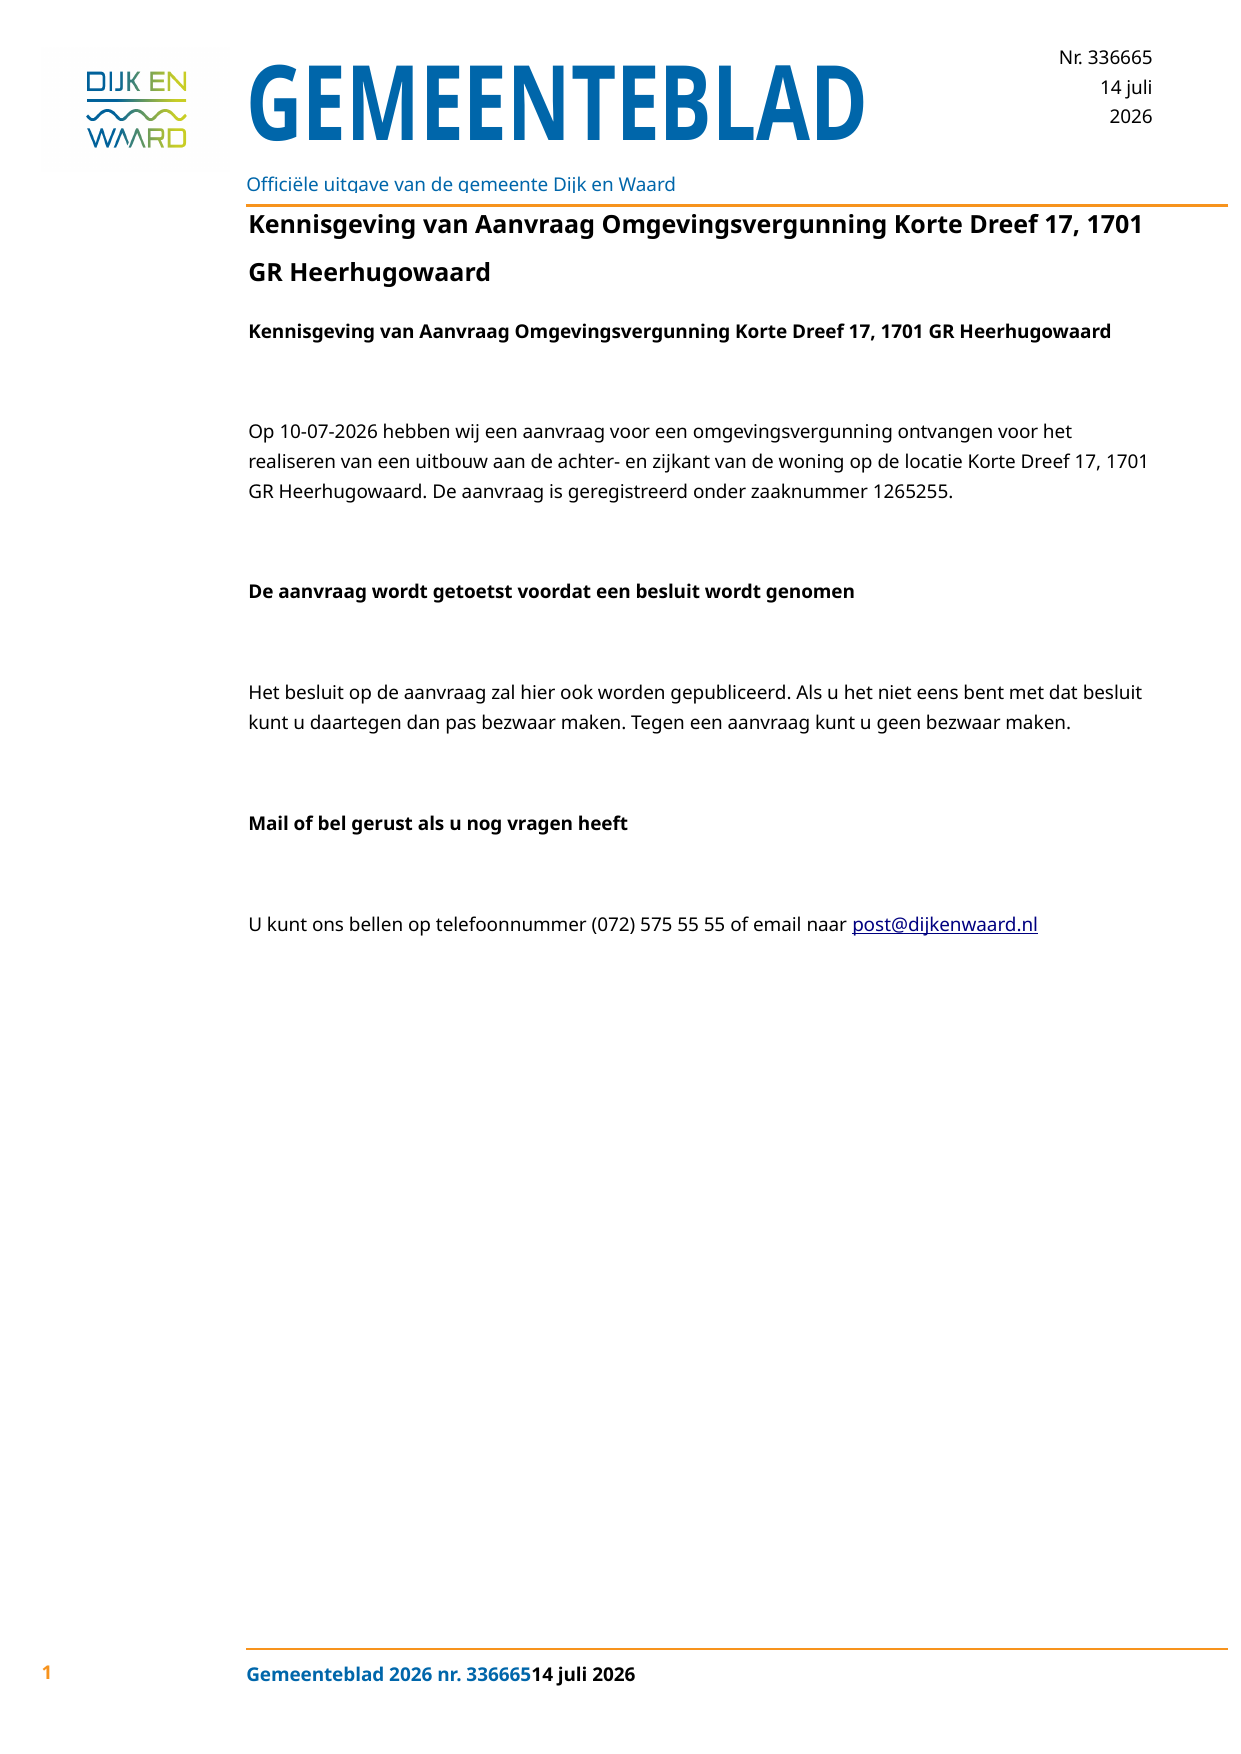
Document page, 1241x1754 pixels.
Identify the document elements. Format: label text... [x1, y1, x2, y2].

text U kunt ons bellen op telefoonnummer (072) 575 55 55 of email naar post@dijkenwaard.nl [248, 911, 1152, 937]
text Kennisgeving van Aanvraag Omgevingsvergunning Korte Dreef 17, 1701 GR Heerhugowaard [248, 318, 1152, 344]
text Op 10-07-2026 hebben wij een aanvraag voor een omgevingsvergunning ontvangen voor het realiseren van een uitbouw aan de achter- en zijkant van de woning op de locatie Korte Dreef 17, 1701 GR Heerhugowaard. De aanvraag is geregistreerd onder zaaknummer 1265255. [248, 419, 1152, 504]
text De aanvraag wordt getoetst voordat een besluit wordt genomen [248, 579, 1152, 604]
text Kennisgeving van Aanvraag Omgevingsvergunning Korte Dreef 17, 1701 GR Heerhugowaard [248, 207, 1152, 288]
text Het besluit op de aanvraag zal hier ook worden gepubliceerd. Als u het niet eens bent met dat besluit kunt u daartegen dan pas bezwaar maken. Tegen een aanvraag kunt u geen bezwaar maken. [248, 679, 1152, 735]
picture [41, 47, 231, 172]
text Mail of bel gerust als u nog vragen heeft [248, 810, 1152, 836]
